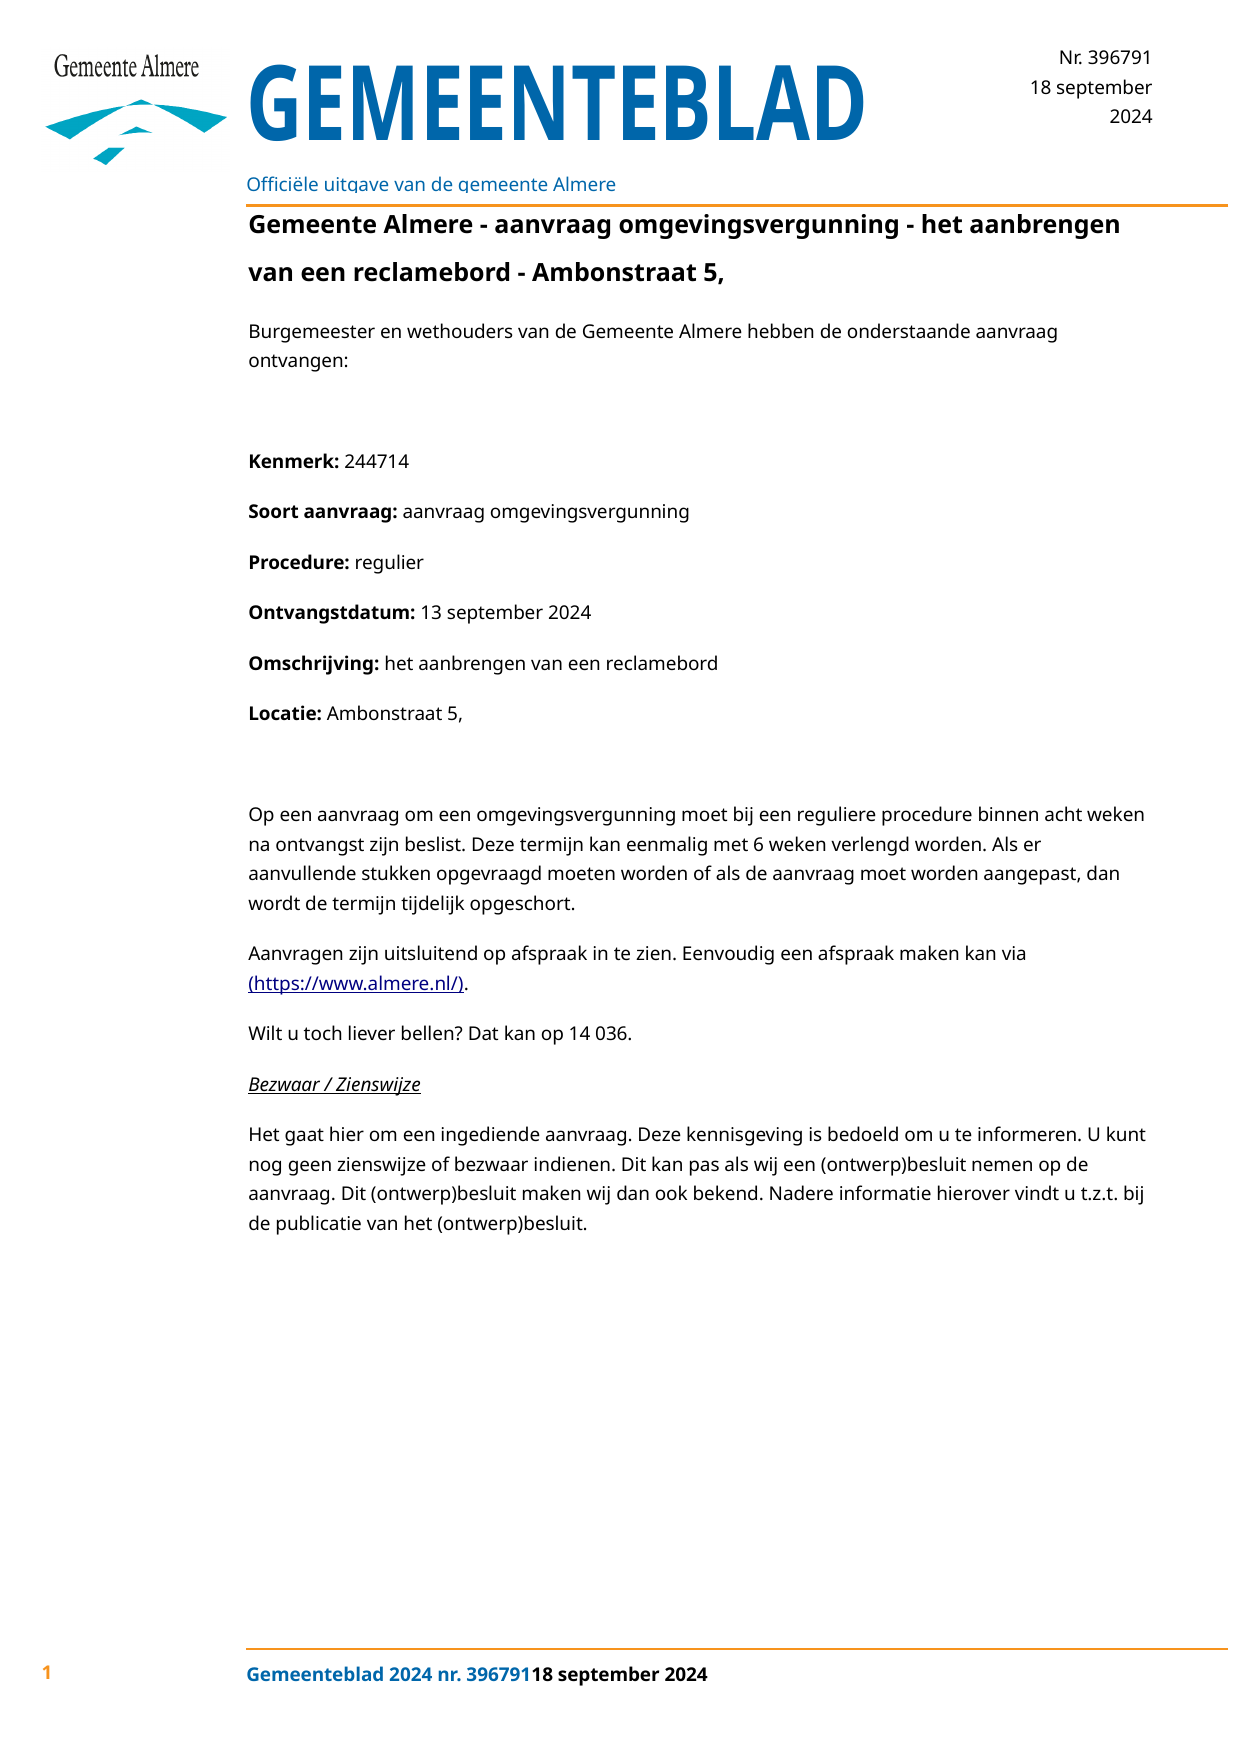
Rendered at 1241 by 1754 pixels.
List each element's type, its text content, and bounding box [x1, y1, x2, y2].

text Bezwaar / Zienswijze [248, 1071, 1152, 1097]
text Ontvangstdatum: 13 september 2024 [248, 599, 1152, 625]
text Op een aanvraag om een omgevingsvergunning moet bij een reguliere procedure binnen acht weken na ontvangst zijn beslist. Deze termijn kan eenmalig met 6 weken verlengd worden. Als er aanvullende stukken opgevraagd moeten worden of als de aanvraag moet worden aangepast, dan wordt de termijn tijdelijk opgeschort. [248, 801, 1152, 916]
text Kenmerk: 244714 [248, 448, 1152, 474]
text Procedure: regulier [248, 549, 1152, 575]
text Soort aanvraag: aanvraag omgevingsvergunning [248, 499, 1152, 524]
text Het gaat hier om een ingediende aanvraag. Deze kennisgeving is bedoeld om u te informeren. U kunt nog geen zienswijze of bezwaar indienen. Dit kan pas als wij een (ontwerp)besluit nemen op de aanvraag. Dit (ontwerp)besluit maken wij dan ook bekend. Nadere informatie hierover vindt u t.z.t. bij de publicatie van het (ontwerp)besluit. [248, 1121, 1152, 1236]
text Locatie: Ambonstraat 5, [248, 700, 1152, 726]
text Omschrijving: het aanbrengen van een reclamebord [248, 650, 1152, 676]
text Burgemeester en wethouders van de Gemeente Almere hebben de onderstaande aanvraag ontvangen: [248, 318, 1152, 373]
text Aanvragen zijn uitsluitend op afspraak in te zien. Eenvoudig een afspraak maken kan via (https://www.almere.nl/). [248, 940, 1152, 996]
text Wilt u toch liever bellen? Dat kan op 14 036. [248, 1020, 1152, 1046]
text Gemeente Almere - aanvraag omgevingsvergunning - het aanbrengen van een reclamebord - Ambonstraat 5, [248, 207, 1152, 288]
picture [41, 47, 231, 172]
